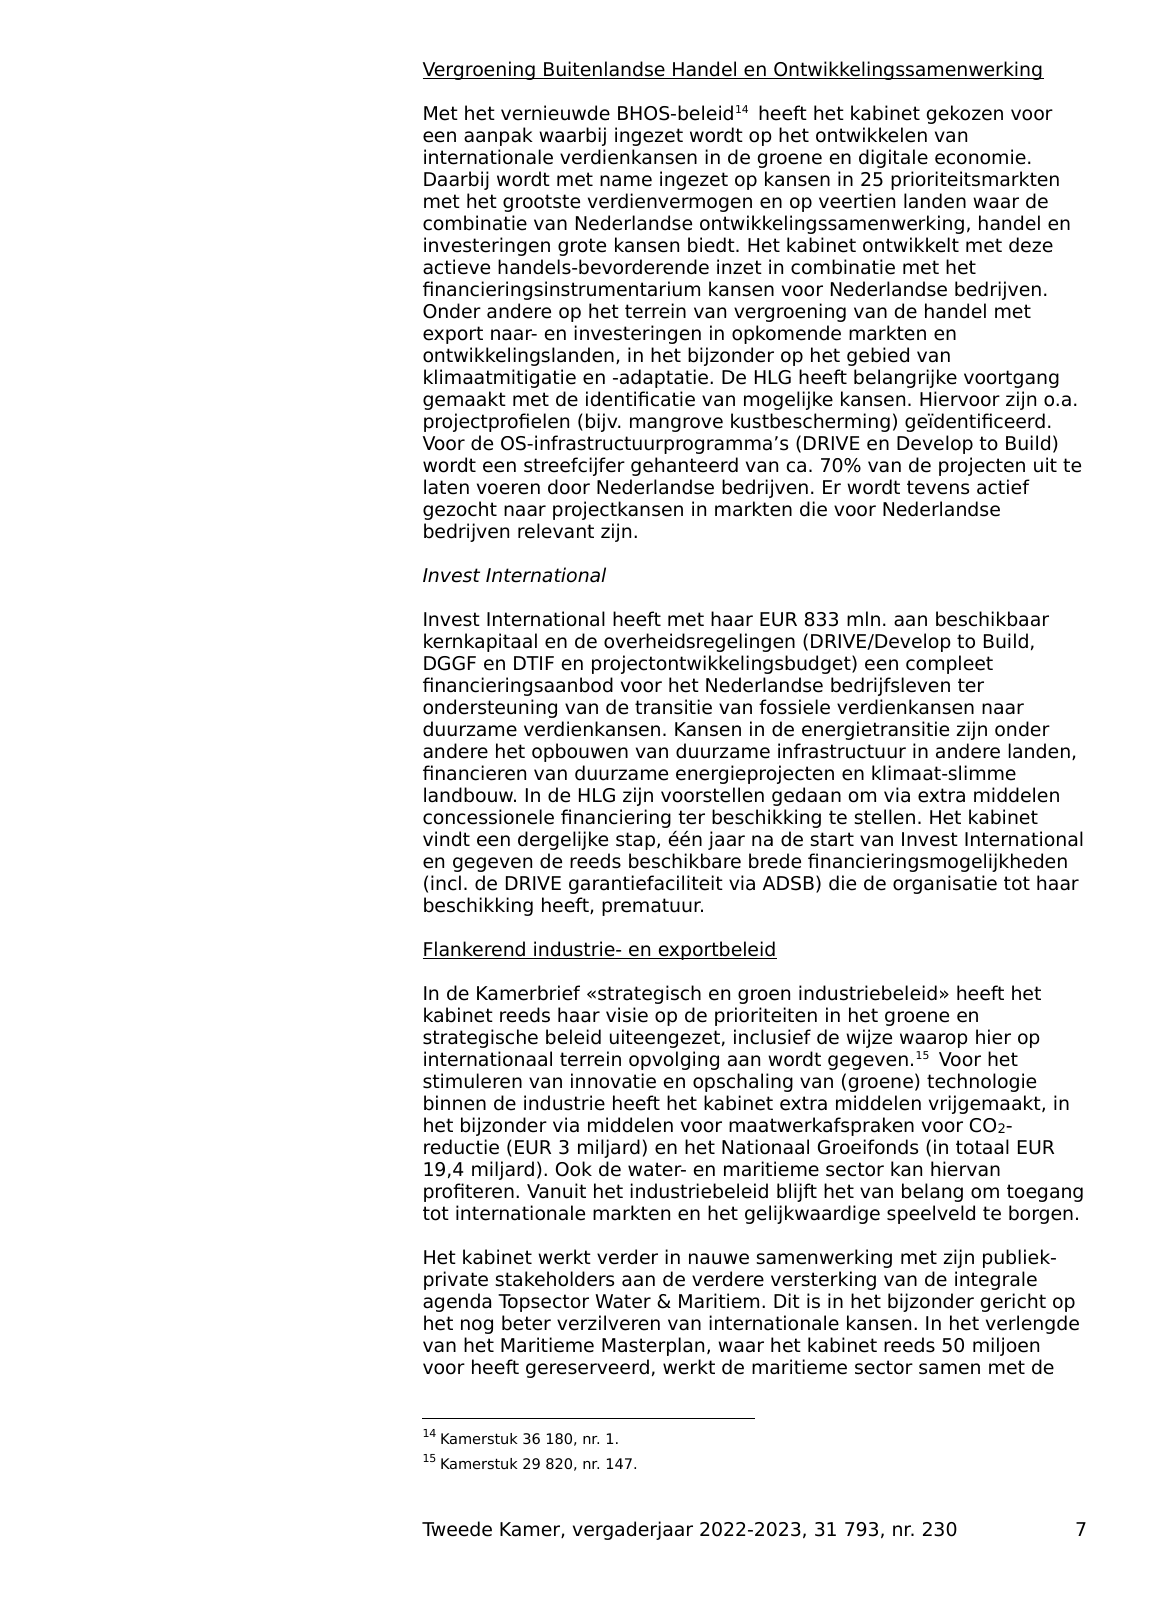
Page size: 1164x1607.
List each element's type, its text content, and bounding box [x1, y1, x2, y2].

text Kamerstuk 36 180, nr. 1. [422, 1427, 1087, 1449]
subtitle Invest International [422, 565, 1087, 587]
text Met het vernieuwde BHOS-beleid heeft het kabinet gekozen voor een aanpak waarbij ingezet wordt op het ontwikkelen van internationale verdienkansen in de groene en digitale economie. Daarbij wordt met name ingezet op kansen in 25 prioriteitsmarkten met het grootste verdienvermogen en op veertien landen waar de combinatie van Nederlandse ontwikkelingssamenwerking, handel en investeringen grote kansen biedt. Het kabinet ontwikkelt met deze actieve handels-bevorderende inzet in combinatie met het financieringsinstrumentarium kansen voor Nederlandse bedrijven. Onder andere op het terrein van vergroening van de handel met export naar- en investeringen in opkomende markten en ontwikkelingslanden, in het bijzonder op het gebied van klimaatmitigatie en -adaptatie. De HLG heeft belangrijke voortgang gemaakt met de identificatie van mogelijke kansen. Hiervoor zijn o.a. projectprofielen (bijv. mangrove kustbescherming) geïdentificeerd. Voor de OS-infrastructuurprogramma’s (DRIVE en Develop to Build) wordt een streefcijfer gehanteerd van ca. 70% van de projecten uit te laten voeren door Nederlandse bedrijven. Er wordt tevens actief gezocht naar projectkansen in markten die voor Nederlandse bedrijven relevant zijn. [422, 103, 1087, 543]
text Invest International heeft met haar EUR 833 mln. aan beschikbaar kernkapitaal en de overheidsregelingen (DRIVE/Develop to Build, DGGF en DTIF en projectontwikkelingsbudget) een compleet financieringsaanbod voor het Nederlandse bedrijfsleven ter ondersteuning van de transitie van fossiele verdienkansen naar duurzame verdienkansen. Kansen in de energietransitie zijn onder andere het opbouwen van duurzame infrastructuur in andere landen, financieren van duurzame energieprojecten en klimaat-slimme landbouw. In de HLG zijn voorstellen gedaan om via extra middelen concessionele financiering ter beschikking te stellen. Het kabinet vindt een dergelijke stap, één jaar na de start van Invest International en gegeven de reeds beschikbare brede financieringsmogelijkheden (incl. de DRIVE garantiefaciliteit via ADSB) die de organisatie tot haar beschikking heeft, prematuur. [422, 609, 1087, 917]
text Het kabinet werkt verder in nauwe samenwerking met zijn publiek-private stakeholders aan de verdere versterking van de integrale agenda Topsector Water & Maritiem. Dit is in het bijzonder gericht op het nog beter verzilveren van internationale kansen. In het verlengde van het Maritieme Masterplan, waar het kabinet reeds 50 miljoen voor heeft gereserveerd, werkt de maritieme sector samen met de [422, 1247, 1087, 1379]
text Kamerstuk 29 820, nr. 147. [422, 1452, 1087, 1474]
subtitle Vergroening Buitenlandse Handel en Ontwikkelingssamenwerking [422, 59, 1087, 81]
text In de Kamerbrief «strategisch en groen industriebeleid» heeft het kabinet reeds haar visie op de prioriteiten in het groene en strategische beleid uiteengezet, inclusief de wijze waarop hier op internationaal terrein opvolging aan wordt gegeven. Voor het stimuleren van innovatie en opschaling van (groene) technologie binnen de industrie heeft het kabinet extra middelen vrijgemaakt, in het bijzonder via middelen voor maatwerkafspraken voor CO2-reductie (EUR 3 miljard) en het Nationaal Groeifonds (in totaal EUR 19,4 miljard). Ook de water- en maritieme sector kan hiervan profiteren. Vanuit het industriebeleid blijft het van belang om toegang tot internationale markten en het gelijkwaardige speelveld te borgen. [422, 983, 1087, 1225]
subtitle Flankerend industrie- en exportbeleid [422, 939, 1087, 961]
